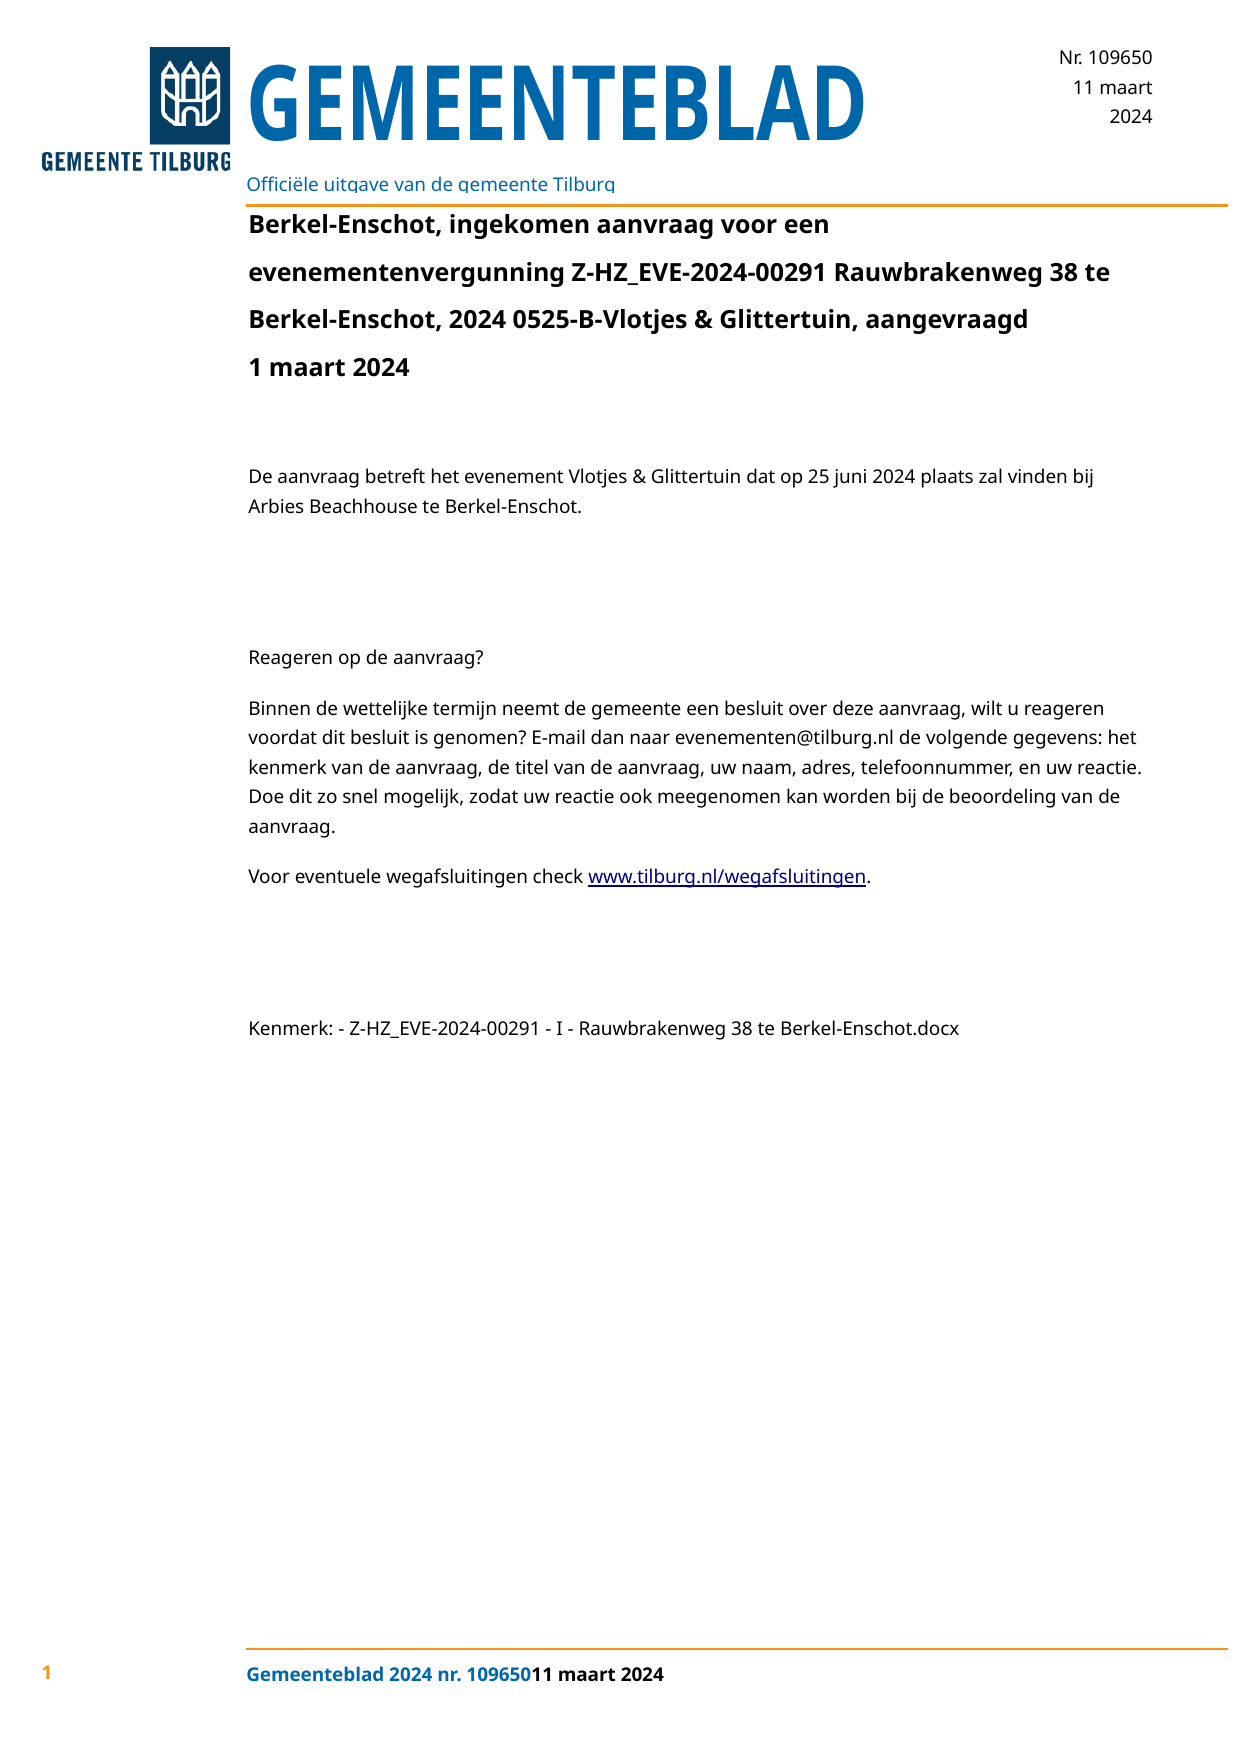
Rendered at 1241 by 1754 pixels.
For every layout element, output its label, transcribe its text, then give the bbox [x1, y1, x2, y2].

text Voor eventuele wegafsluitingen check www.tilburg.nl/wegafsluitingen. [248, 863, 1152, 889]
text Kenmerk: - Z-HZ_EVE-2024-00291 - I - Rauwbrakenweg 38 te Berkel-Enschot.docx [248, 1015, 1152, 1041]
text Binnen de wettelijke termijn neemt de gemeente een besluit over deze aanvraag, wilt u reageren voordat dit besluit is genomen? E-mail dan naar evenementen@tilburg.nl de volgende gegevens: het kenmerk van de aanvraag, de titel van de aanvraag, uw naam, adres, telefoonnummer, en uw reactie. Doe dit zo snel mogelijk, zodat uw reactie ook meegenomen kan worden bij de beoordeling van de aanvraag. [248, 695, 1152, 839]
text Berkel-Enschot, ingekomen aanvraag voor een evenementenvergunning Z-HZ_EVE-2024-00291 Rauwbrakenweg 38 te Berkel-Enschot, 2024 0525-B-Vlotjes & Glittertuin, aangevraagd 1 maart 2024 [248, 207, 1152, 384]
text De aanvraag betreft het evenement Vlotjes & Glittertuin dat op 25 juni 2024 plaats zal vinden bij Arbies Beachhouse te Berkel-Enschot. [248, 463, 1152, 519]
text Reageren op de aanvraag? [248, 644, 1152, 670]
picture [41, 47, 231, 172]
